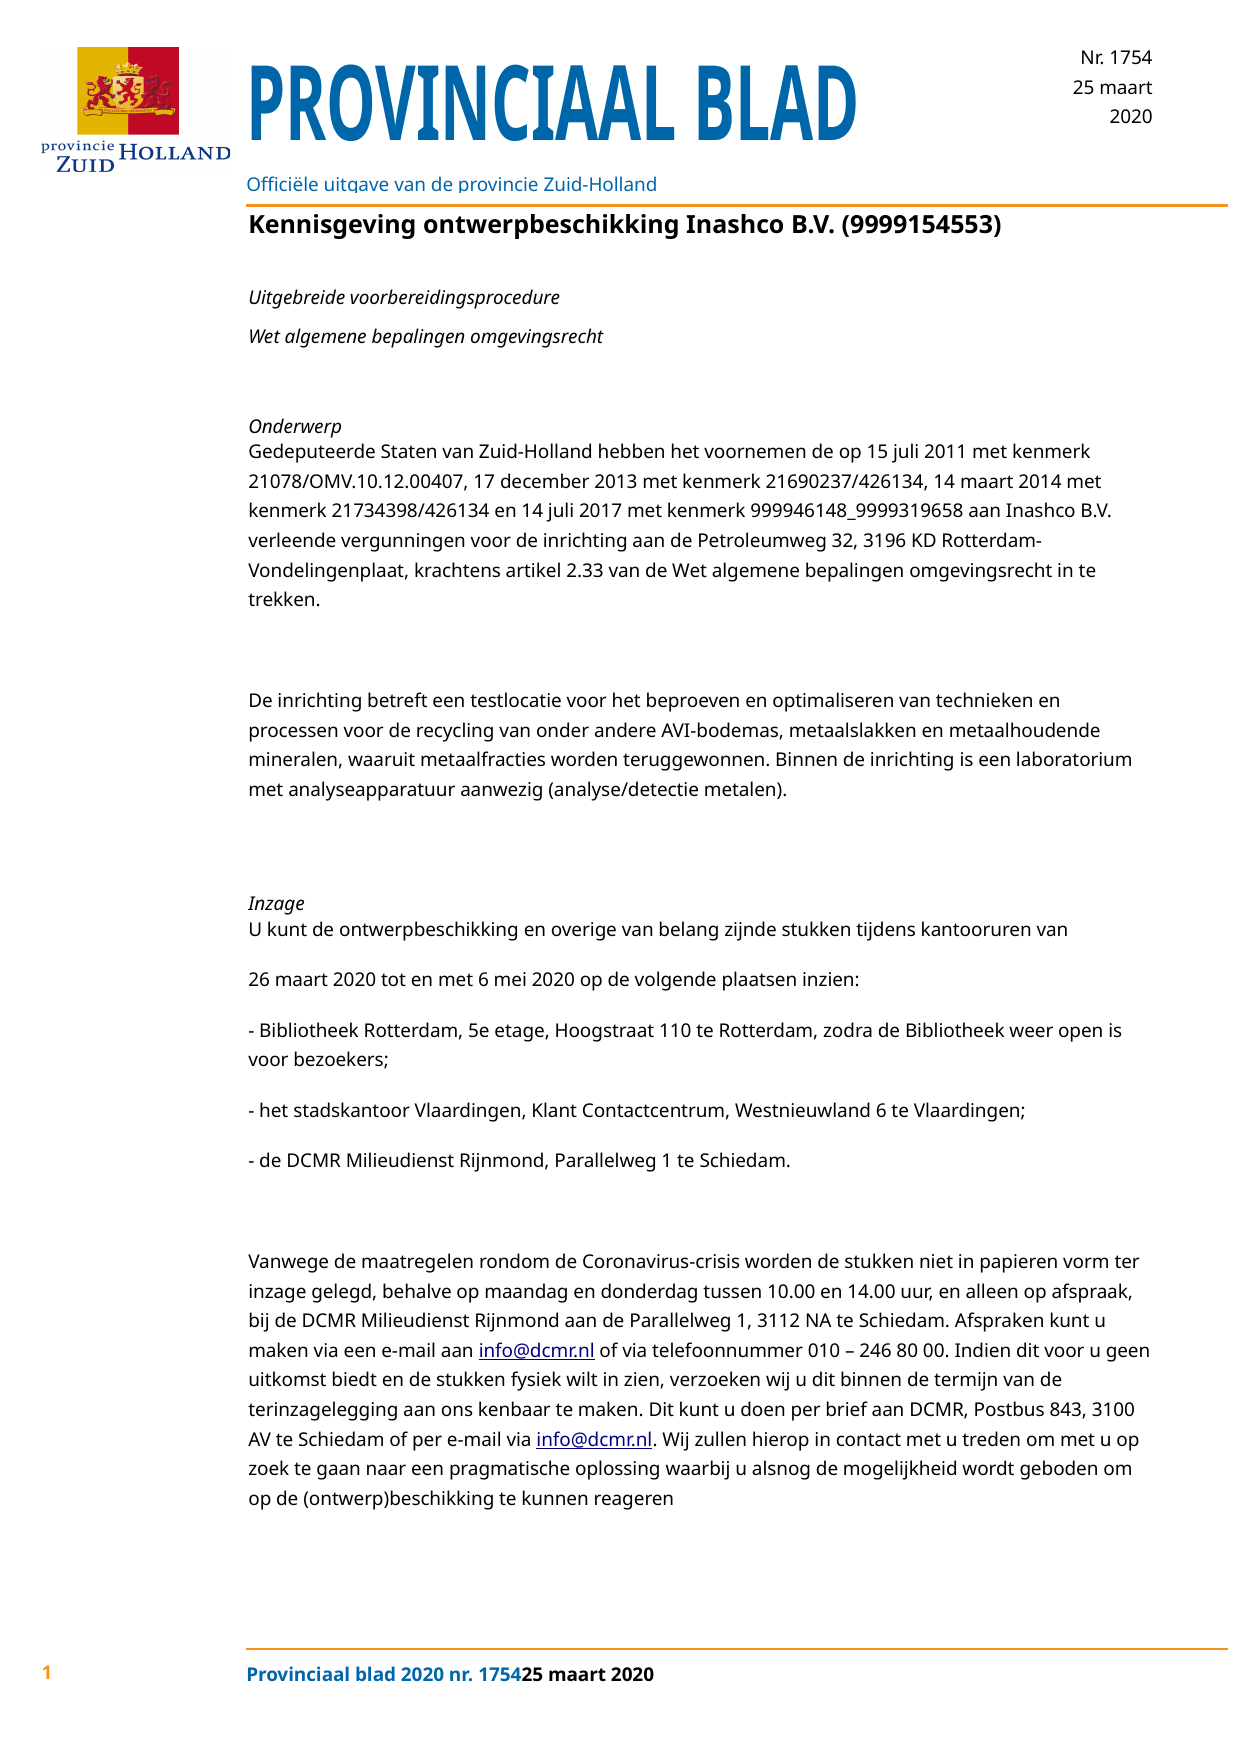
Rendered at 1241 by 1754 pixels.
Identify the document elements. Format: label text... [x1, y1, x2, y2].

text - de DCMR Milieudienst Rijnmond, Parallelweg 1 te Schiedam. [248, 1147, 1152, 1173]
text De inrichting betreft een testlocatie voor het beproeven en optimaliseren van technieken en processen voor de recycling van onder andere AVI-bodemas, metaalslakken en metaalhoudende mineralen, waaruit metaalfracties worden teruggewonnen. Binnen de inrichting is een laboratorium met analyseapparatuur aanwezig (analyse/detectie metalen). [248, 687, 1152, 802]
text Uitgebreide voorbereidingsprocedure [248, 284, 1152, 309]
text Kennisgeving ontwerpbeschikking Inashco B.V. (9999154553) [248, 207, 1152, 241]
text Inzage [248, 890, 1152, 916]
text Onderwerp [248, 413, 1152, 438]
text Gedeputeerde Staten van Zuid-Holland hebben het voornemen de op 15 juli 2011 met kenmerk 21078/OMV.10.12.00407, 17 december 2013 met kenmerk 21690237/426134, 14 maart 2014 met kenmerk 21734398/426134 en 14 juli 2017 met kenmerk 999946148_9999319658 aan Inashco B.V. verleende vergunningen voor de inrichting aan de Petroleumweg 32, 3196 KD Rotterdam-Vondelingenplaat, krachtens artikel 2.33 van de Wet algemene bepalingen omgevingsrecht in te trekken. [248, 438, 1152, 612]
text - het stadskantoor Vlaardingen, Klant Contactcentrum, Westnieuwland 6 te Vlaardingen; [248, 1097, 1152, 1123]
text Wet algemene bepalingen omgevingsrecht [248, 323, 1152, 349]
text - Bibliotheek Rotterdam, 5e etage, Hoogstraat 110 te Rotterdam, zodra de Bibliotheek weer open is voor bezoekers; [248, 1017, 1152, 1072]
text U kunt de ontwerpbeschikking en overige van belang zijnde stukken tijdens kantooruren van [248, 916, 1152, 942]
text Vanwege de maatregelen rondom de Coronavirus-crisis worden de stukken niet in papieren vorm ter inzage gelegd, behalve op maandag en donderdag tussen 10.00 en 14.00 uur, en alleen op afspraak, bij de DCMR Milieudienst Rijnmond aan de Parallelweg 1, 3112 NA te Schiedam. Afspraken kunt u maken via een e-mail aan info@dcmr.nl of via telefoonnummer 010 – 246 80 00. Indien dit voor u geen uitkomst biedt en de stukken fysiek wilt in zien, verzoeken wij u dit binnen de termijn van de terinzagelegging aan ons kenbaar te maken. Dit kunt u doen per brief aan DCMR, Postbus 843, 3100 AV te Schiedam of per e-mail via info@dcmr.nl. Wij zullen hierop in contact met u treden om met u op zoek te gaan naar een pragmatische oplossing waarbij u alsnog de mogelijkheid wordt geboden om op de (ontwerp)beschikking te kunnen reageren [248, 1248, 1152, 1511]
text 26 maart 2020 tot en met 6 mei 2020 op de volgende plaatsen inzien: [248, 967, 1152, 992]
picture [41, 47, 231, 172]
